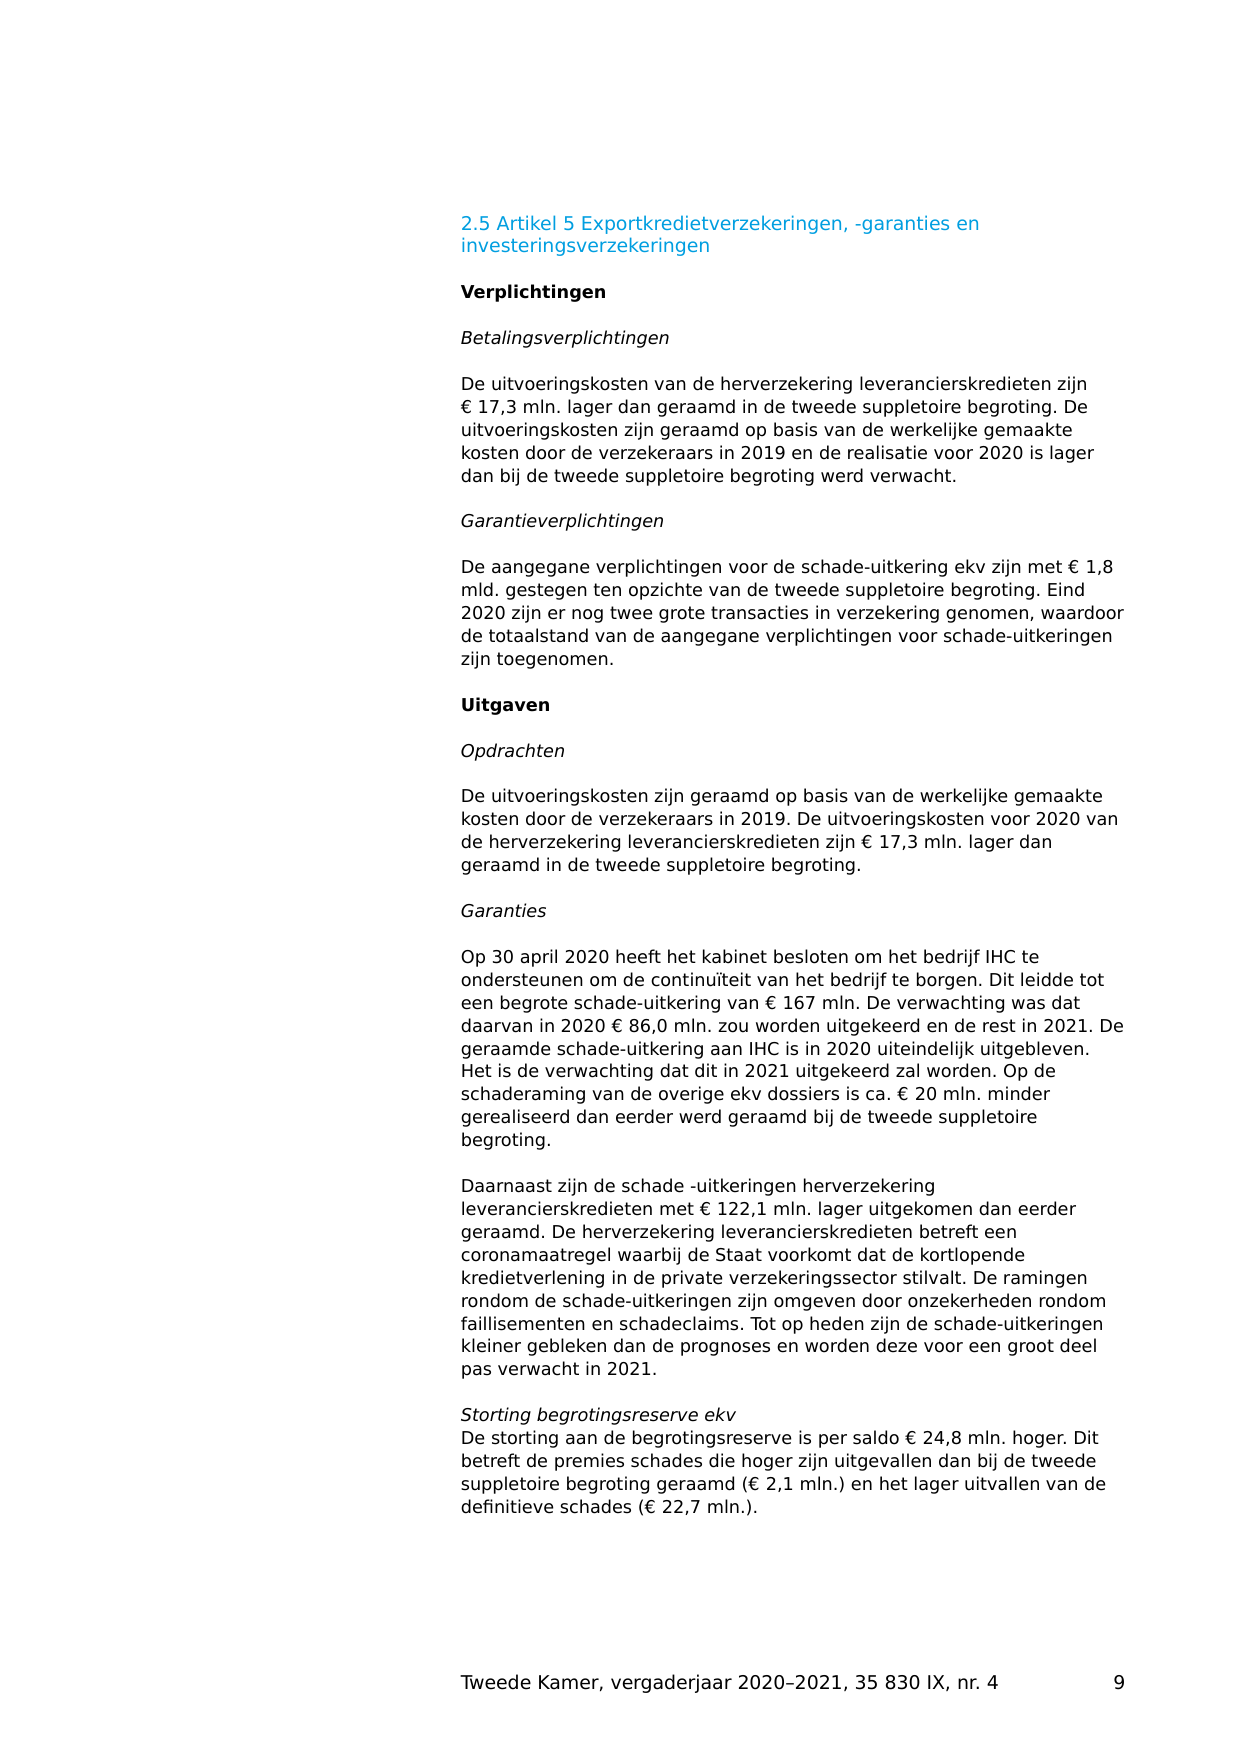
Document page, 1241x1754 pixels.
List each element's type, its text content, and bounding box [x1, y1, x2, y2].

text Betalingsverplichtingen [461, 326, 1125, 349]
text De uitvoeringskosten van de herverzekering leverancierskredieten zijn € 17,3 mln. lager dan geraamd in de tweede suppletoire begroting. De uitvoeringskosten zijn geraamd op basis van de werkelijke gemaakte kosten door de verzekeraars in 2019 en de realisatie voor 2020 is lager dan bij de tweede suppletoire begroting werd verwacht. [461, 372, 1125, 487]
text De aangegane verplichtingen voor de schade-uitkering ekv zijn met € 1,8 mld. gestegen ten opzichte van de tweede suppletoire begroting. Eind 2020 zijn er nog twee grote transacties in verzekering genomen, waardoor de totaalstand van de aangegane verplichtingen voor schade-uitkeringen zijn toegenomen. [461, 555, 1125, 670]
text Op 30 april 2020 heeft het kabinet besloten om het bedrijf IHC te ondersteunen om de continuïteit van het bedrijf te borgen. Dit leidde tot een begrote schade-uitkering van € 167 mln. De verwachting was dat daarvan in 2020 € 86,0 mln. zou worden uitgekeerd en de rest in 2021. De geraamde schade-uitkering aan IHC is in 2020 uiteindelijk uitgebleven. Het is de verwachting dat dit in 2021 uitgekeerd zal worden. Op de schaderaming van de overige ekv dossiers is ca. € 20 mln. minder gerealiseerd dan eerder werd geraamd bij de tweede suppletoire begroting. [461, 945, 1125, 1151]
text Verplichtingen [461, 280, 1125, 303]
text Uitgaven [461, 693, 1125, 716]
text Opdrachten [461, 739, 1125, 762]
title 2.5 Artikel 5 Exportkredietverzekeringen, -garanties en investeringsverzekeringen [461, 213, 1125, 257]
text Daarnaast zijn de schade -uitkeringen herverzekering leverancierskredieten met € 122,1 mln. lager uitgekomen dan eerder geraamd. De herverzekering leverancierskredieten betreft een coronamaatregel waarbij de Staat voorkomt dat de kortlopende kredietverlening in de private verzekeringssector stilvalt. De ramingen rondom de schade-uitkeringen zijn omgeven door onzekerheden rondom faillisementen en schadeclaims. Tot op heden zijn de schade-uitkeringen kleiner gebleken dan de prognoses en worden deze voor een groot deel pas verwacht in 2021. [461, 1174, 1125, 1380]
text Garantieverplichtingen [461, 509, 1125, 532]
text Storting begrotingsreserve ekv De storting aan de begrotingsreserve is per saldo € 24,8 mln. hoger. Dit betreft de premies schades die hoger zijn uitgevallen dan bij de tweede suppletoire begroting geraamd (€ 2,1 mln.) en het lager uitvallen van de definitieve schades (€ 22,7 mln.). [461, 1403, 1125, 1518]
text De uitvoeringskosten zijn geraamd op basis van de werkelijke gemaakte kosten door de verzekeraars in 2019. De uitvoeringskosten voor 2020 van de herverzekering leverancierskredieten zijn € 17,3 mln. lager dan geraamd in de tweede suppletoire begroting. [461, 784, 1125, 876]
text Garanties [461, 899, 1125, 922]
